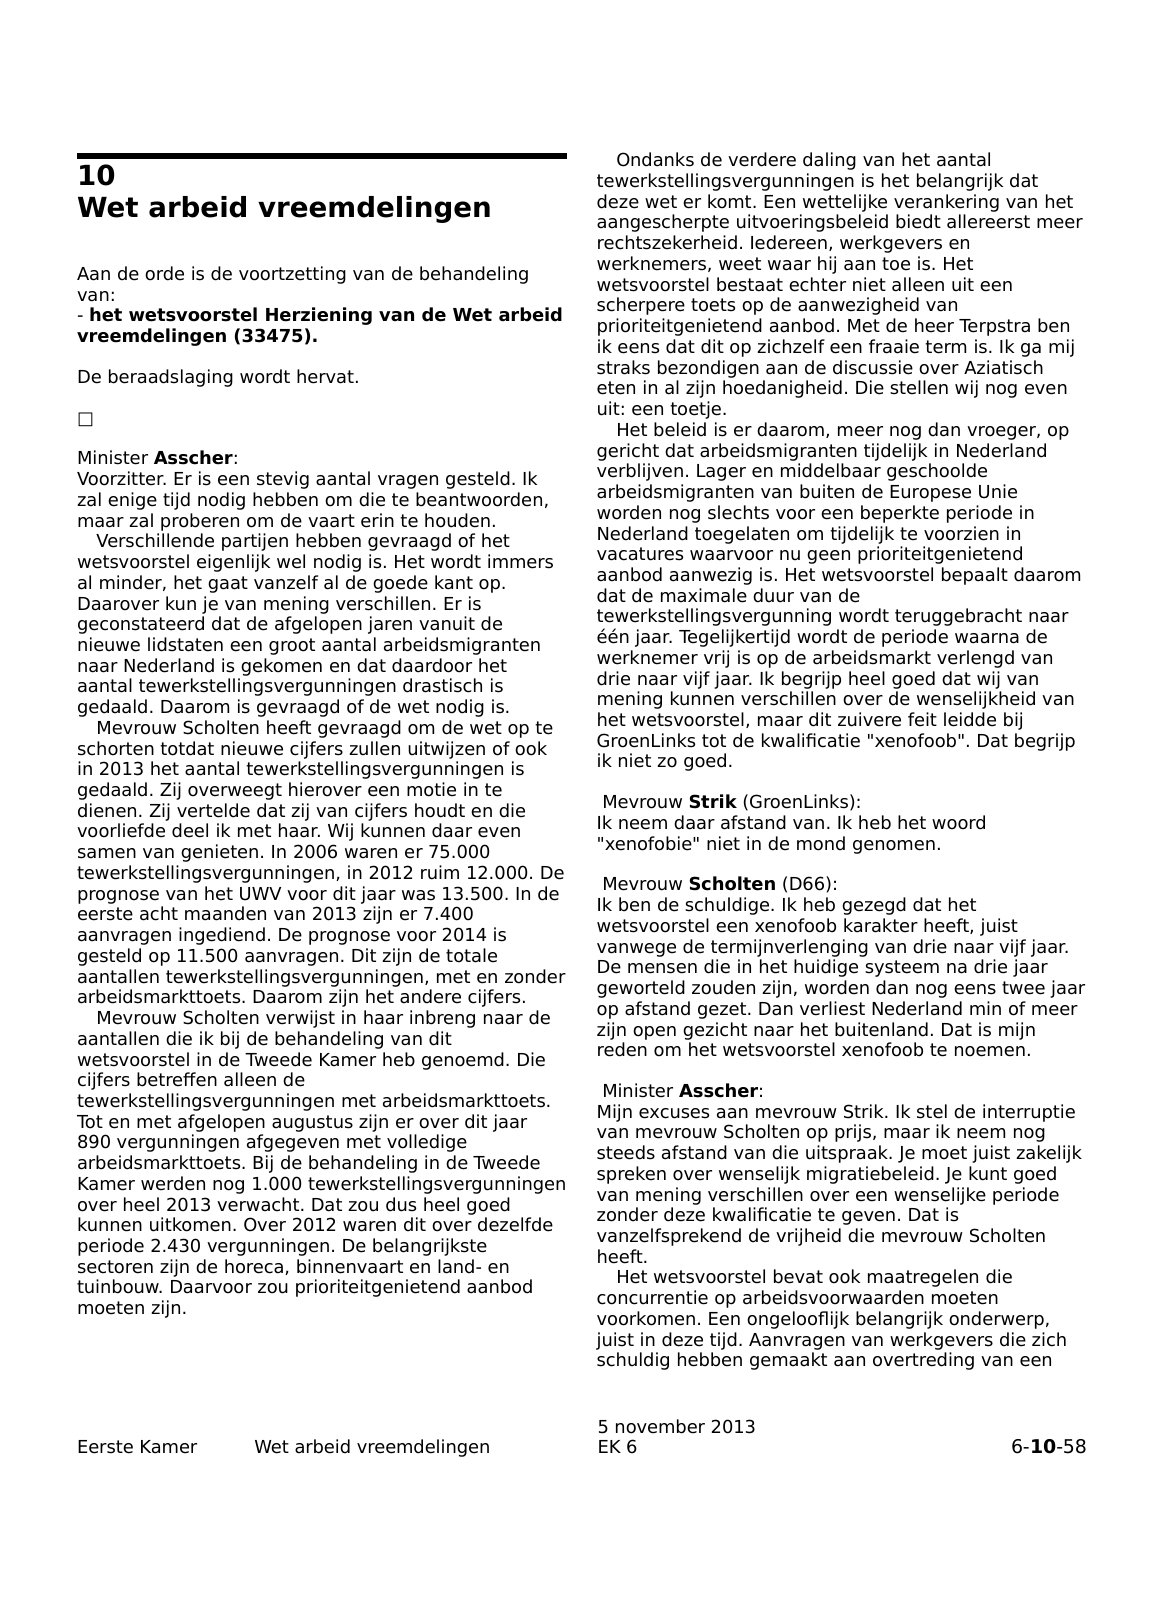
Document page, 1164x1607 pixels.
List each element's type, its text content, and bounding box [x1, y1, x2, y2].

text Mevrouw Scholten heeft gevraagd om de wet op te schorten totdat nieuwe cijfers zullen uitwijzen of ook in 2013 het aantal tewerkstellingsvergunningen is gedaald. Zij overweegt hierover een motie in te dienen. Zij vertelde dat zij van cijfers houdt en die voorliefde deel ik met haar. Wij kunnen daar even samen van genieten. In 2006 waren er 75.000 tewerkstellingsvergunningen, in 2012 ruim 12.000. De prognose van het UWV voor dit jaar was 13.500. In de eerste acht maanden van 2013 zijn er 7.400 aanvragen ingediend. De prognose voor 2014 is gesteld op 11.500 aanvragen. Dit zijn de totale aantallen tewerkstellingsvergunningen, met en zonder arbeidsmarkttoets. Daarom zijn het andere cijfers. [77, 718, 567, 1008]
text Minister Asscher: [596, 1081, 1087, 1102]
text Ondanks de verdere daling van het aantal tewerkstellingsvergunningen is het belangrijk dat deze wet er komt. Een wettelijke verankering van het aangescherpte uitvoeringsbeleid biedt allereerst meer rechtszekerheid. Iedereen, werkgevers en werknemers, weet waar hij aan toe is. Het wetsvoorstel bestaat echter niet alleen uit een scherpere toets op de aanwezigheid van prioriteitgenietend aanbod. Met de heer Terpstra ben ik eens dat dit op zichzelf een fraaie term is. Ik ga mij straks bezondigen aan de discussie over Aziatisch eten in al zijn hoedanigheid. Die stellen wij nog even uit: een toetje. [596, 150, 1087, 420]
text Ik neem daar afstand van. Ik heb het woord "xenofobie" niet in de mond genomen. [596, 813, 1087, 854]
text Mevrouw Scholten (D66): [596, 874, 1087, 895]
text Ik ben de schuldige. Ik heb gezegd dat het wetsvoorstel een xenofoob karakter heeft, juist vanwege de termijnverlenging van drie naar vijf jaar. De mensen die in het huidige systeem na drie jaar geworteld zouden zijn, worden dan nog eens twee jaar op afstand gezet. Dan verliest Nederland min of meer zijn open gezicht naar het buitenland. Dat is mijn reden om het wetsvoorstel xenofoob te noemen. [596, 895, 1087, 1061]
text Het beleid is er daarom, meer nog dan vroeger, op gericht dat arbeidsmigranten tijdelijk in Nederland verblijven. Lager en middelbaar geschoolde arbeidsmigranten van buiten de Europese Unie worden nog slechts voor een beperkte periode in Nederland toegelaten om tijdelijk te voorzien in vacatures waarvoor nu geen prioriteitgenietend aanbod aanwezig is. Het wetsvoorstel bepaalt daarom dat de maximale duur van de tewerkstellingsvergunning wordt teruggebracht naar één jaar. Tegelijkertijd wordt de periode waarna de werknemer vrij is op de arbeidsmarkt verlengd van drie naar vijf jaar. Ik begrijp heel goed dat wij van mening kunnen verschillen over de wenselijkheid van het wetsvoorstel, maar dit zuivere feit leidde bij GroenLinks tot de kwalificatie "xenofoob". Dat begrijp ik niet zo goed. [596, 420, 1087, 772]
text Het wetsvoorstel bevat ook maatregelen die concurrentie op arbeidsvoorwaarden moeten voorkomen. Een ongelooflijk belangrijk onderwerp, juist in deze tijd. Aanvragen van werkgevers die zich schuldig hebben gemaakt aan overtreding van een [596, 1267, 1087, 1371]
text Verschillende partijen hebben gevraagd of het wetsvoorstel eigenlijk wel nodig is. Het wordt immers al minder, het gaat vanzelf al de goede kant op. Daarover kun je van mening verschillen. Er is geconstateerd dat de afgelopen jaren vanuit de nieuwe lidstaten een groot aantal arbeidsmigranten naar Nederland is gekomen en dat daardoor het aantal tewerkstellingsvergunningen drastisch is gedaald. Daarom is gevraagd of de wet nodig is. [77, 531, 567, 718]
text Voorzitter. Er is een stevig aantal vragen gesteld. Ik zal enige tijd nodig hebben om die te beantwoorden, maar zal proberen om de vaart erin te houden. [77, 469, 567, 531]
text - het wetsvoorstel Herziening van de Wet arbeid vreemdelingen (33475). [77, 305, 567, 347]
text Mevrouw Scholten verwijst in haar inbreng naar de aantallen die ik bij de behandeling van dit wetsvoorstel in de Tweede Kamer heb genoemd. Die cijfers betreffen alleen de tewerkstellingsvergunningen met arbeidsmarkttoets. Tot en met afgelopen augustus zijn er over dit jaar 890 vergunningen afgegeven met volledige arbeidsmarkttoets. Bij de behandeling in de Tweede Kamer werden nog 1.000 tewerkstellingsvergunningen over heel 2013 verwacht. Dat zou dus heel goed kunnen uitkomen. Over 2012 waren dit over dezelfde periode 2.430 vergunningen. De belangrijkste sectoren zijn de horeca, binnenvaart en land- en tuinbouw. Daarvoor zou prioriteitgenietend aanbod moeten zijn. [77, 1008, 567, 1319]
text □ [77, 407, 567, 428]
text Mevrouw Strik (GroenLinks): [596, 792, 1087, 813]
text Minister Asscher: [77, 448, 567, 469]
title 10 Wet arbeid vreemdelingen [77, 159, 567, 224]
text Aan de orde is de voortzetting van de behandeling van: [77, 264, 567, 305]
text Mijn excuses aan mevrouw Strik. Ik stel de interruptie van mevrouw Scholten op prijs, maar ik neem nog steeds afstand van die uitspraak. Je moet juist zakelijk spreken over wenselijk migratiebeleid. Je kunt goed van mening verschillen over een wenselijke periode zonder deze kwalificatie te geven. Dat is vanzelfsprekend de vrijheid die mevrouw Scholten heeft. [596, 1102, 1087, 1267]
text De beraadslaging wordt hervat. [77, 367, 567, 387]
